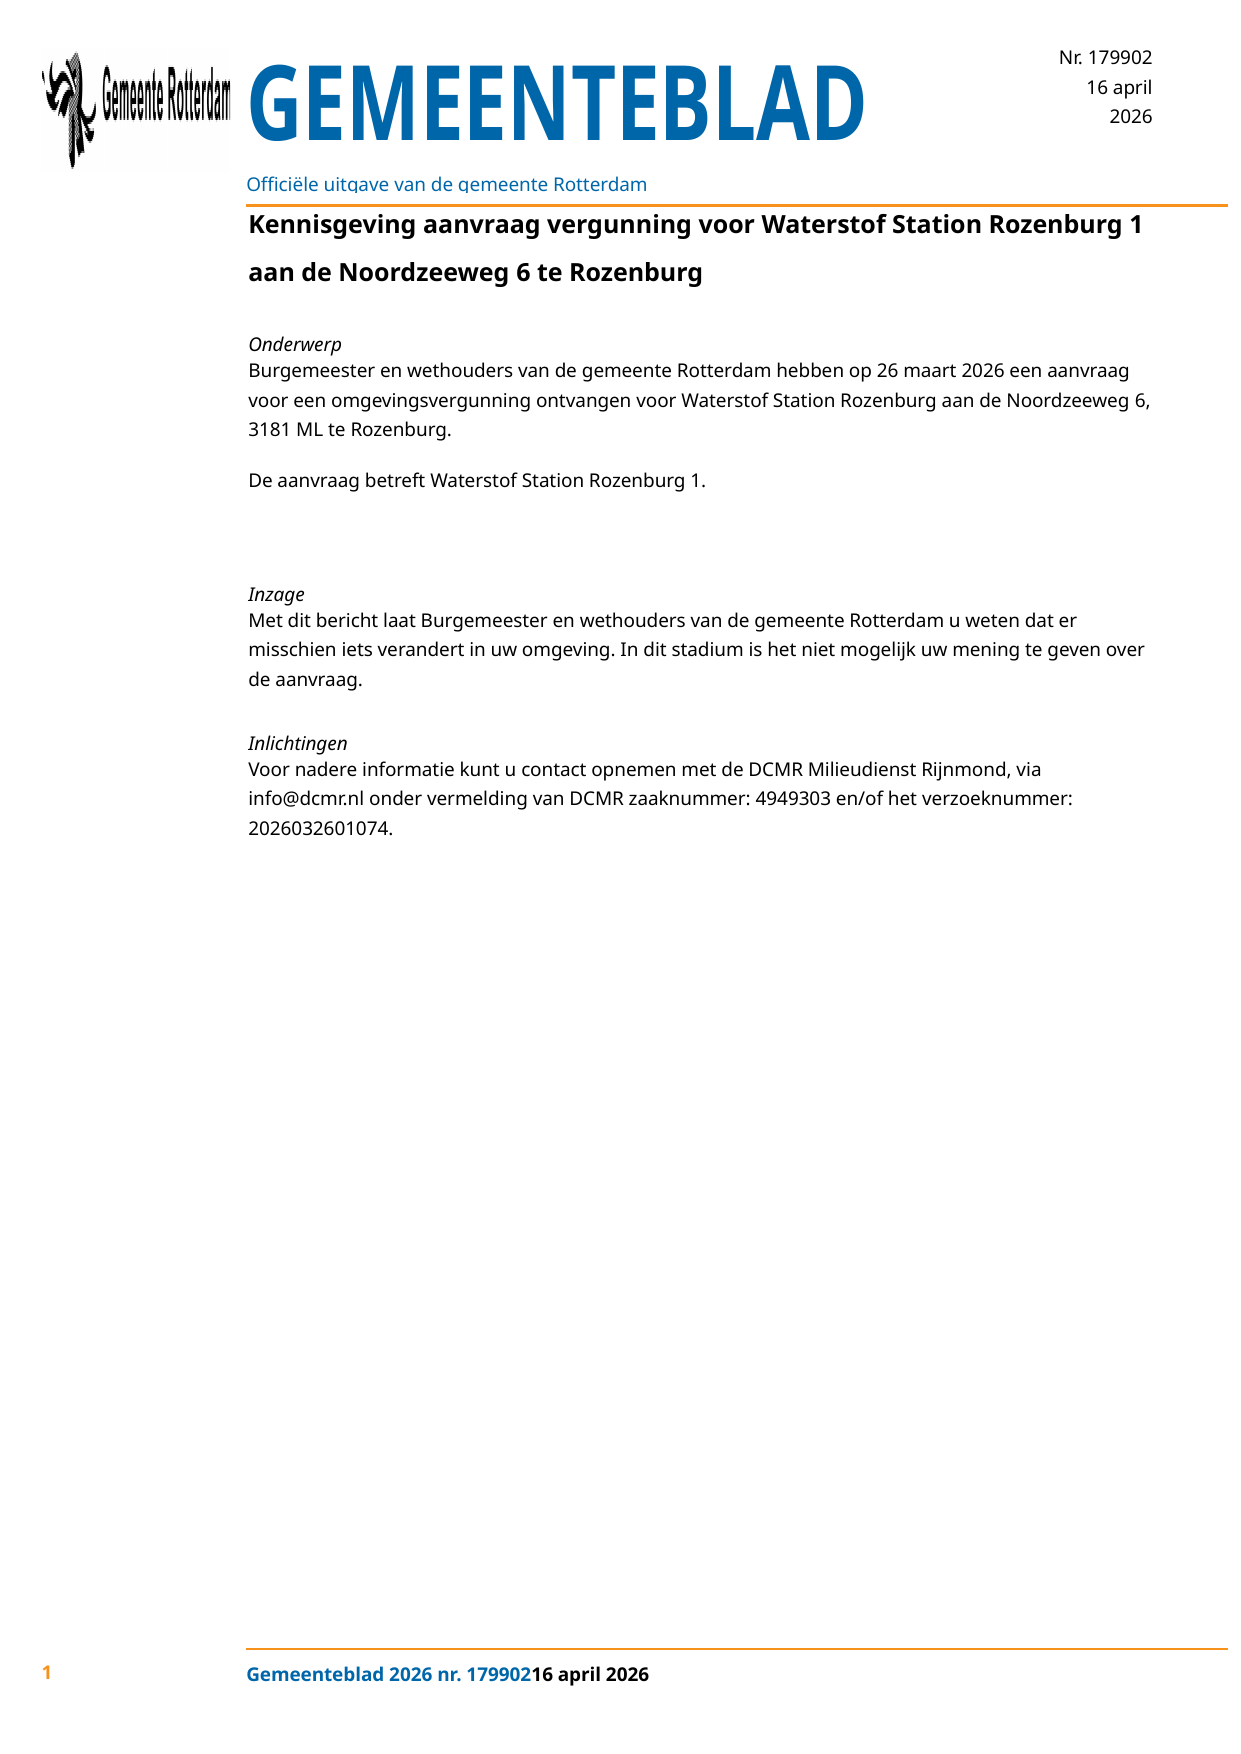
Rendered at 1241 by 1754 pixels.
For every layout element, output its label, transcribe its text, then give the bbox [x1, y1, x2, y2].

text Kennisgeving aanvraag vergunning voor Waterstof Station Rozenburg 1 aan de Noordzeeweg 6 te Rozenburg [248, 207, 1152, 288]
text Burgemeester en wethouders van de gemeente Rotterdam hebben op 26 maart 2026 een aanvraag voor een omgevingsvergunning ontvangen voor Waterstof Station Rozenburg aan de Noordzeeweg 6, 3181 ML te Rozenburg. [248, 357, 1152, 442]
text Voor nadere informatie kunt u contact opnemen met de DCMR Milieudienst Rijnmond, via info@dcmr.nl onder vermelding van DCMR zaaknummer: 4949303 en/of het verzoeknummer: 2026032601074. [248, 756, 1152, 841]
picture [41, 47, 231, 172]
text Inzage [248, 581, 1152, 607]
text Met dit bericht laat Burgemeester en wethouders van de gemeente Rotterdam u weten dat er misschien iets verandert in uw omgeving. In dit stadium is het niet mogelijk uw mening te geven over de aanvraag. [248, 607, 1152, 692]
text Onderwerp [248, 331, 1152, 357]
text De aanvraag betreft Waterstof Station Rozenburg 1. [248, 467, 1152, 492]
text Inlichtingen [248, 730, 1152, 756]
